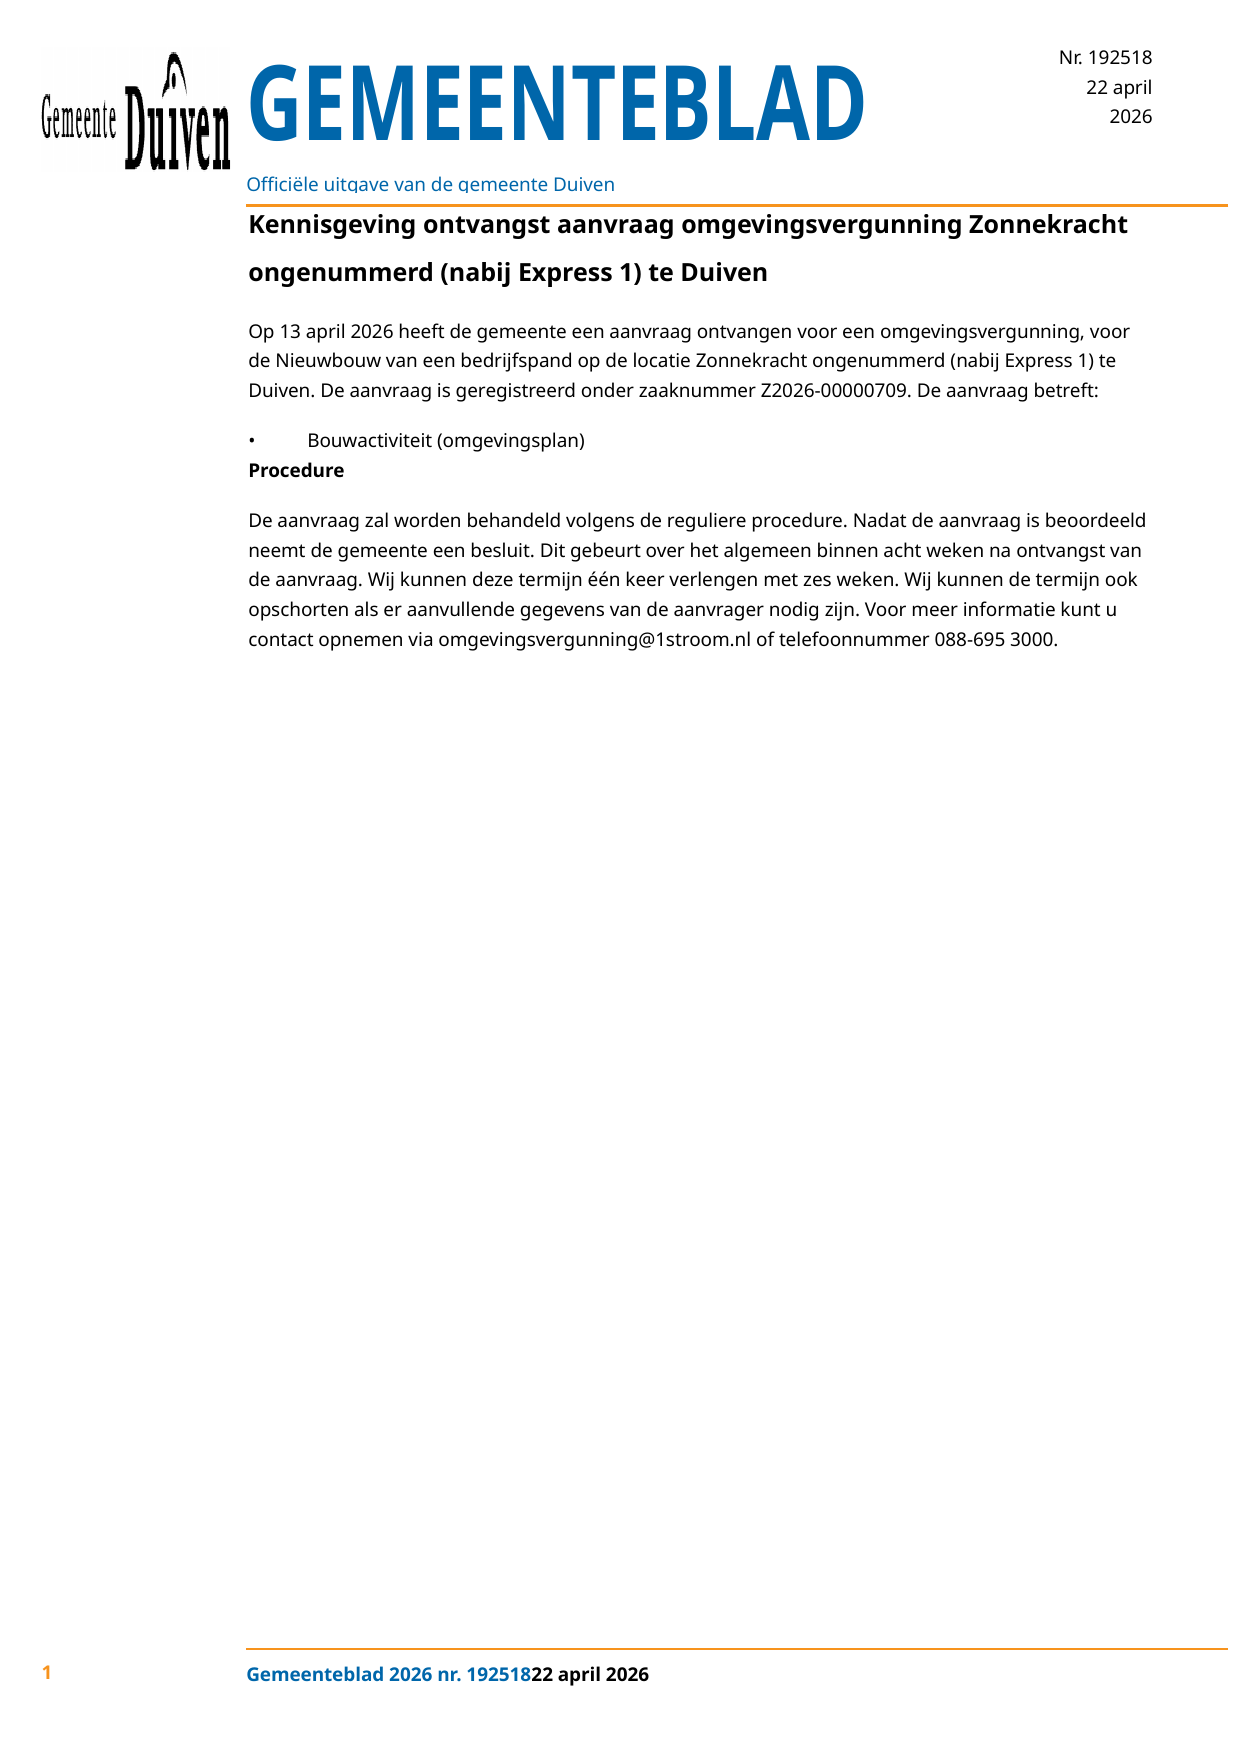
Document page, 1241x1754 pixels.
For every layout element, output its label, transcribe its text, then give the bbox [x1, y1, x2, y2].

text Kennisgeving ontvangst aanvraag omgevingsvergunning Zonnekracht ongenummerd (nabij Express 1) te Duiven [248, 207, 1152, 288]
text Procedure [248, 457, 1152, 483]
picture [41, 47, 231, 172]
text De aanvraag zal worden behandeld volgens de reguliere procedure. Nadat de aanvraag is beoordeeld neemt de gemeente een besluit. Dit gebeurt over het algemeen binnen acht weken na ontvangst van de aanvraag. Wij kunnen deze termijn één keer verlengen met zes weken. Wij kunnen de termijn ook opschorten als er aanvullende gegevens van de aanvrager nodig zijn. Voor meer informatie kunt u contact opnemen via omgevingsvergunning@1stroom.nl of telefoonnummer 088-695 3000. [248, 507, 1152, 652]
text Op 13 april 2026 heeft de gemeente een aanvraag ontvangen voor een omgevingsvergunning, voor de Nieuwbouw van een bedrijfspand op de locatie Zonnekracht ongenummerd (nabij Express 1) te Duiven. De aanvraag is geregistreerd onder zaaknummer Z2026-00000709. De aanvraag betreft: [248, 318, 1152, 403]
list Bouwactiviteit (omgevingsplan) [248, 427, 1152, 453]
